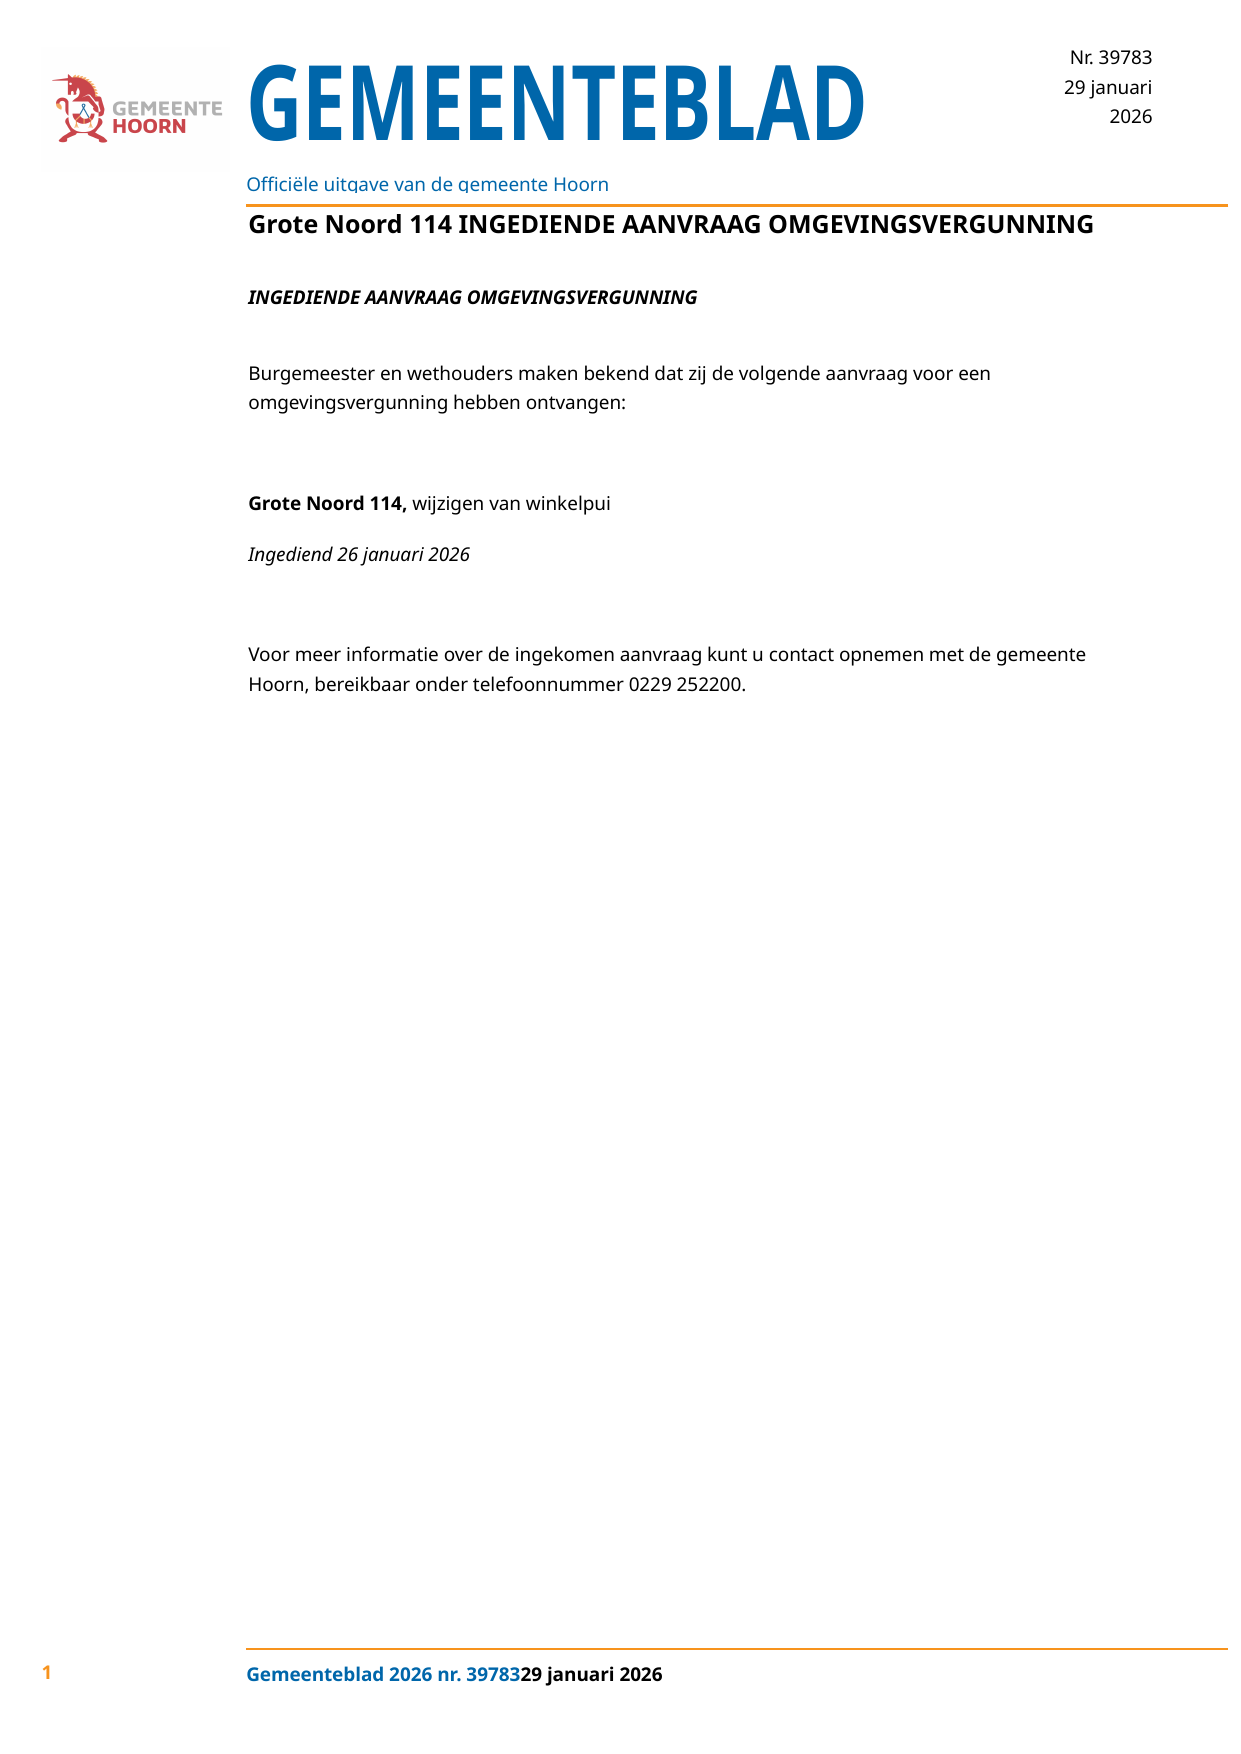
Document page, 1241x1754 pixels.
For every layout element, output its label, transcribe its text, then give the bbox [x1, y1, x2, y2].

text INGEDIENDE AANVRAAG OMGEVINGSVERGUNNING [248, 284, 1152, 309]
picture [41, 47, 231, 172]
text Grote Noord 114 INGEDIENDE AANVRAAG OMGEVINGSVERGUNNING [248, 207, 1152, 241]
text Ingediend 26 januari 2026 [248, 541, 1152, 567]
text Grote Noord 114, wijzigen van winkelpui [248, 490, 1152, 516]
text Voor meer informatie over de ingekomen aanvraag kunt u contact opnemen met de gemeente Hoorn, bereikbaar onder telefoonnummer 0229 252200. [248, 642, 1152, 697]
text Burgemeester en wethouders maken bekend dat zij de volgende aanvraag voor een omgevingsvergunning hebben ontvangen: [248, 360, 1152, 415]
